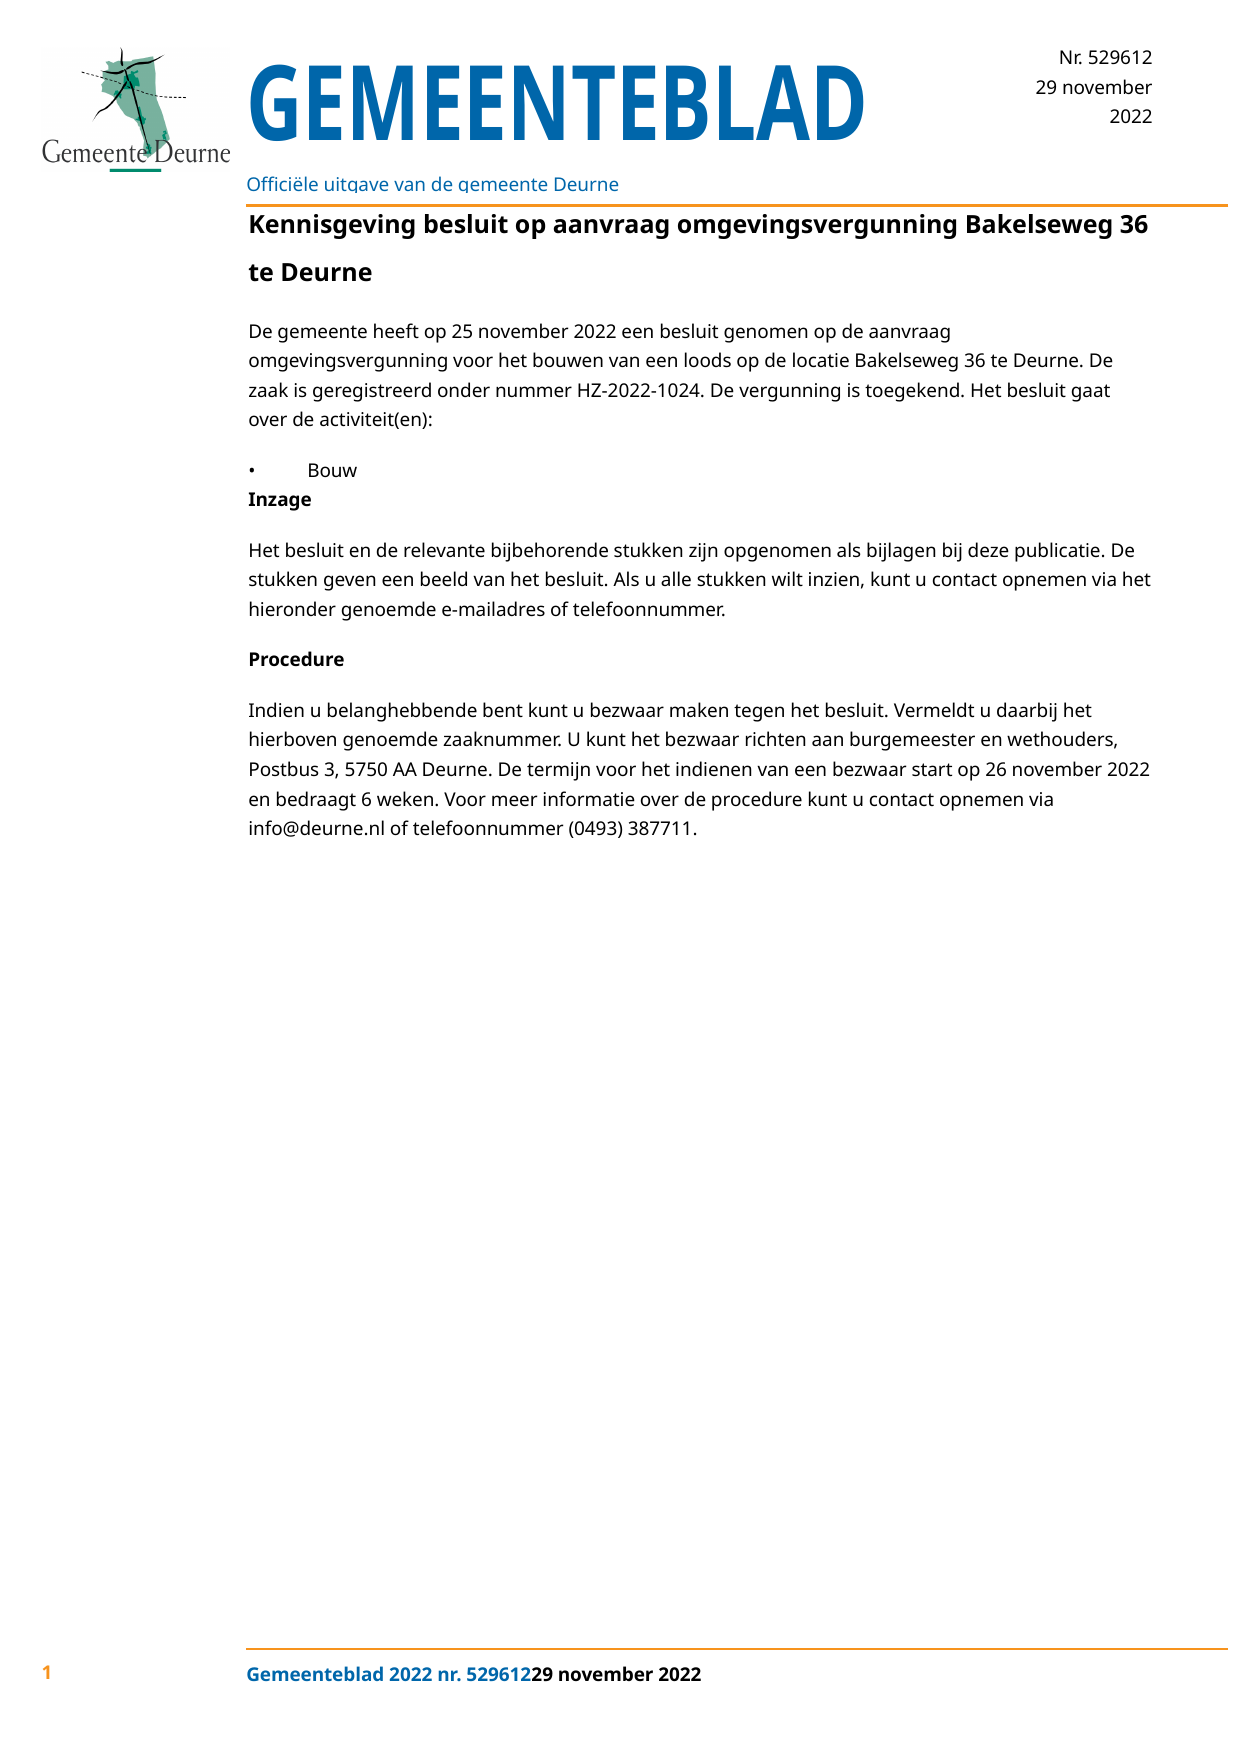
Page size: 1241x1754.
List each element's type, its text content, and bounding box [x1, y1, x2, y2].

text Inzage [248, 487, 1152, 512]
text Het besluit en de relevante bijbehorende stukken zijn opgenomen als bijlagen bij deze publicatie. De stukken geven een beeld van het besluit. Als u alle stukken wilt inzien, kunt u contact opnemen via het hieronder genoemde e-mailadres of telefoonnummer. [248, 537, 1152, 622]
text De gemeente heeft op 25 november 2022 een besluit genomen op de aanvraag omgevingsvergunning voor het bouwen van een loods op de locatie Bakelseweg 36 te Deurne. De zaak is geregistreerd onder nummer HZ-2022-1024. De vergunning is toegekend. Het besluit gaat over de activiteit(en): [248, 318, 1152, 432]
list Bouw [248, 457, 1152, 483]
text Indien u belanghebbende bent kunt u bezwaar maken tegen het besluit. Vermeldt u daarbij het hierboven genoemde zaaknummer. U kunt het bezwaar richten aan burgemeester en wethouders, Postbus 3, 5750 AA Deurne. De termijn voor het indienen van een bezwaar start op 26 november 2022 en bedraagt 6 weken. Voor meer informatie over de procedure kunt u contact opnemen via info@deurne.nl of telefoonnummer (0493) 387711. [248, 697, 1152, 841]
text Kennisgeving besluit op aanvraag omgevingsvergunning Bakelseweg 36 te Deurne [248, 207, 1152, 288]
picture [41, 47, 231, 172]
text Procedure [248, 647, 1152, 672]
